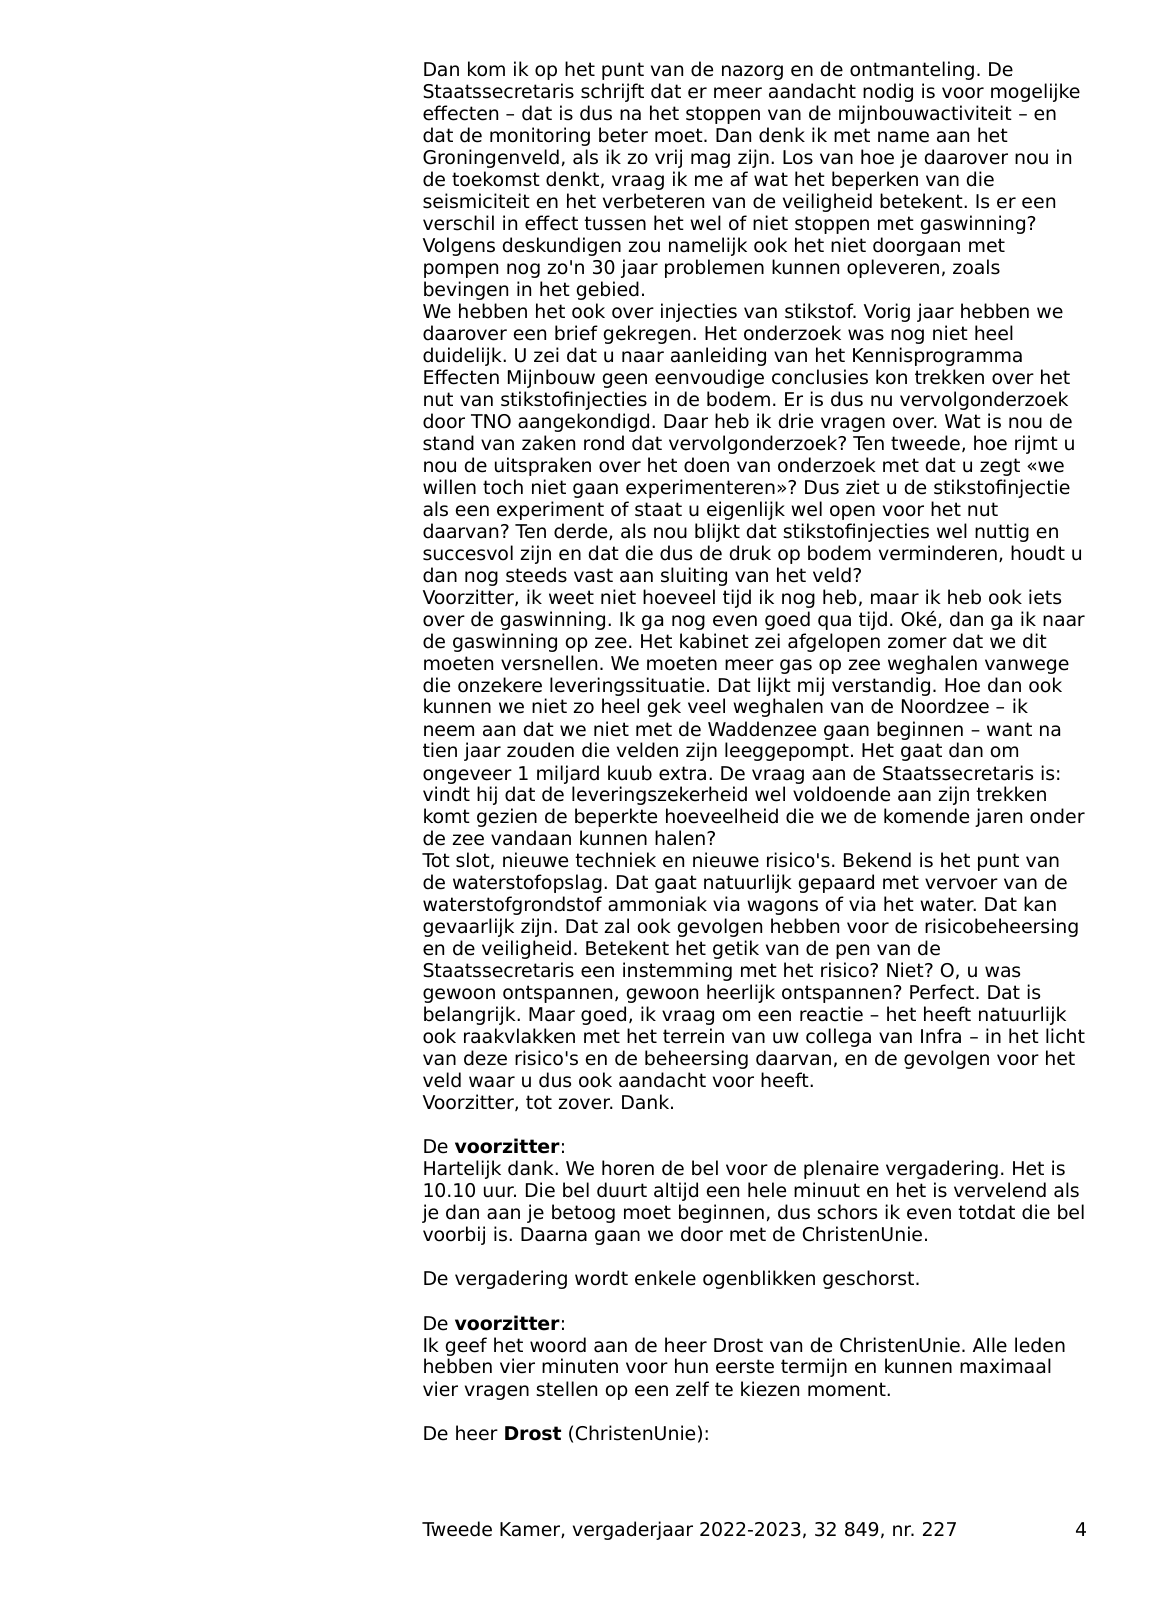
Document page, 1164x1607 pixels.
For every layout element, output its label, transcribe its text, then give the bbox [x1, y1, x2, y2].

text Ik geef het woord aan de heer Drost van de ChristenUnie. Alle leden hebben vier minuten voor hun eerste termijn en kunnen maximaal vier vragen stellen op een zelf te kiezen moment. [422, 1334, 1087, 1400]
text De vergadering wordt enkele ogenblikken geschorst. [422, 1268, 1087, 1290]
text De voorzitter: [422, 1136, 1087, 1158]
text Tot slot, nieuwe techniek en nieuwe risico's. Bekend is het punt van de waterstofopslag. Dat gaat natuurlijk gepaard met vervoer van de waterstofgrondstof ammoniak via wagons of via het water. Dat kan gevaarlijk zijn. Dat zal ook gevolgen hebben voor de risicobeheersing en de veiligheid. Betekent het getik van de pen van de Staatssecretaris een instemming met het risico? Niet? O, u was gewoon ontspannen, gewoon heerlijk ontspannen? Perfect. Dat is belangrijk. Maar goed, ik vraag om een reactie – het heeft natuurlijk ook raakvlakken met het terrein van uw collega van Infra – in het licht van deze risico's en de beheersing daarvan, en de gevolgen voor het veld waar u dus ook aandacht voor heeft. [422, 850, 1087, 1092]
text Voorzitter, ik weet niet hoeveel tijd ik nog heb, maar ik heb ook iets over de gaswinning. Ik ga nog even goed qua tijd. Oké, dan ga ik naar de gaswinning op zee. Het kabinet zei afgelopen zomer dat we dit moeten versnellen. We moeten meer gas op zee weghalen vanwege die onzekere leveringssituatie. Dat lijkt mij verstandig. Hoe dan ook kunnen we niet zo heel gek veel weghalen van de Noordzee – ik neem aan dat we niet met de Waddenzee gaan beginnen – want na tien jaar zouden die velden zijn leeggepompt. Het gaat dan om ongeveer 1 miljard kuub extra. De vraag aan de Staatssecretaris is: vindt hij dat de leveringszekerheid wel voldoende aan zijn trekken komt gezien de beperkte hoeveelheid die we de komende jaren onder de zee vandaan kunnen halen? [422, 587, 1087, 850]
text We hebben het ook over injecties van stikstof. Vorig jaar hebben we daarover een brief gekregen. Het onderzoek was nog niet heel duidelijk. U zei dat u naar aanleiding van het Kennisprogramma Effecten Mijnbouw geen eenvoudige conclusies kon trekken over het nut van stikstofinjecties in de bodem. Er is dus nu vervolgonderzoek door TNO aangekondigd. Daar heb ik drie vragen over. Wat is nou de stand van zaken rond dat vervolgonderzoek? Ten tweede, hoe rijmt u nou de uitspraken over het doen van onderzoek met dat u zegt «we willen toch niet gaan experimenteren»? Dus ziet u de stikstofinjectie als een experiment of staat u eigenlijk wel open voor het nut daarvan? Ten derde, als nou blijkt dat stikstofinjecties wel nuttig en succesvol zijn en dat die dus de druk op bodem verminderen, houdt u dan nog steeds vast aan sluiting van het veld? [422, 301, 1087, 587]
text De voorzitter: [422, 1312, 1087, 1334]
text Voorzitter, tot zover. Dank. [422, 1092, 1087, 1114]
text De heer Drost (ChristenUnie): [422, 1423, 1087, 1444]
text Hartelijk dank. We horen de bel voor de plenaire vergadering. Het is 10.10 uur. Die bel duurt altijd een hele minuut en het is vervelend als je dan aan je betoog moet beginnen, dus schors ik even totdat die bel voorbij is. Daarna gaan we door met de ChristenUnie. [422, 1158, 1087, 1246]
text Dan kom ik op het punt van de nazorg en de ontmanteling. De Staatssecretaris schrijft dat er meer aandacht nodig is voor mogelijke effecten – dat is dus na het stoppen van de mijnbouwactiviteit – en dat de monitoring beter moet. Dan denk ik met name aan het Groningenveld, als ik zo vrij mag zijn. Los van hoe je daarover nou in de toekomst denkt, vraag ik me af wat het beperken van die seismiciteit en het verbeteren van de veiligheid betekent. Is er een verschil in effect tussen het wel of niet stoppen met gaswinning? Volgens deskundigen zou namelijk ook het niet doorgaan met pompen nog zo'n 30 jaar problemen kunnen opleveren, zoals bevingen in het gebied. [422, 59, 1087, 301]
